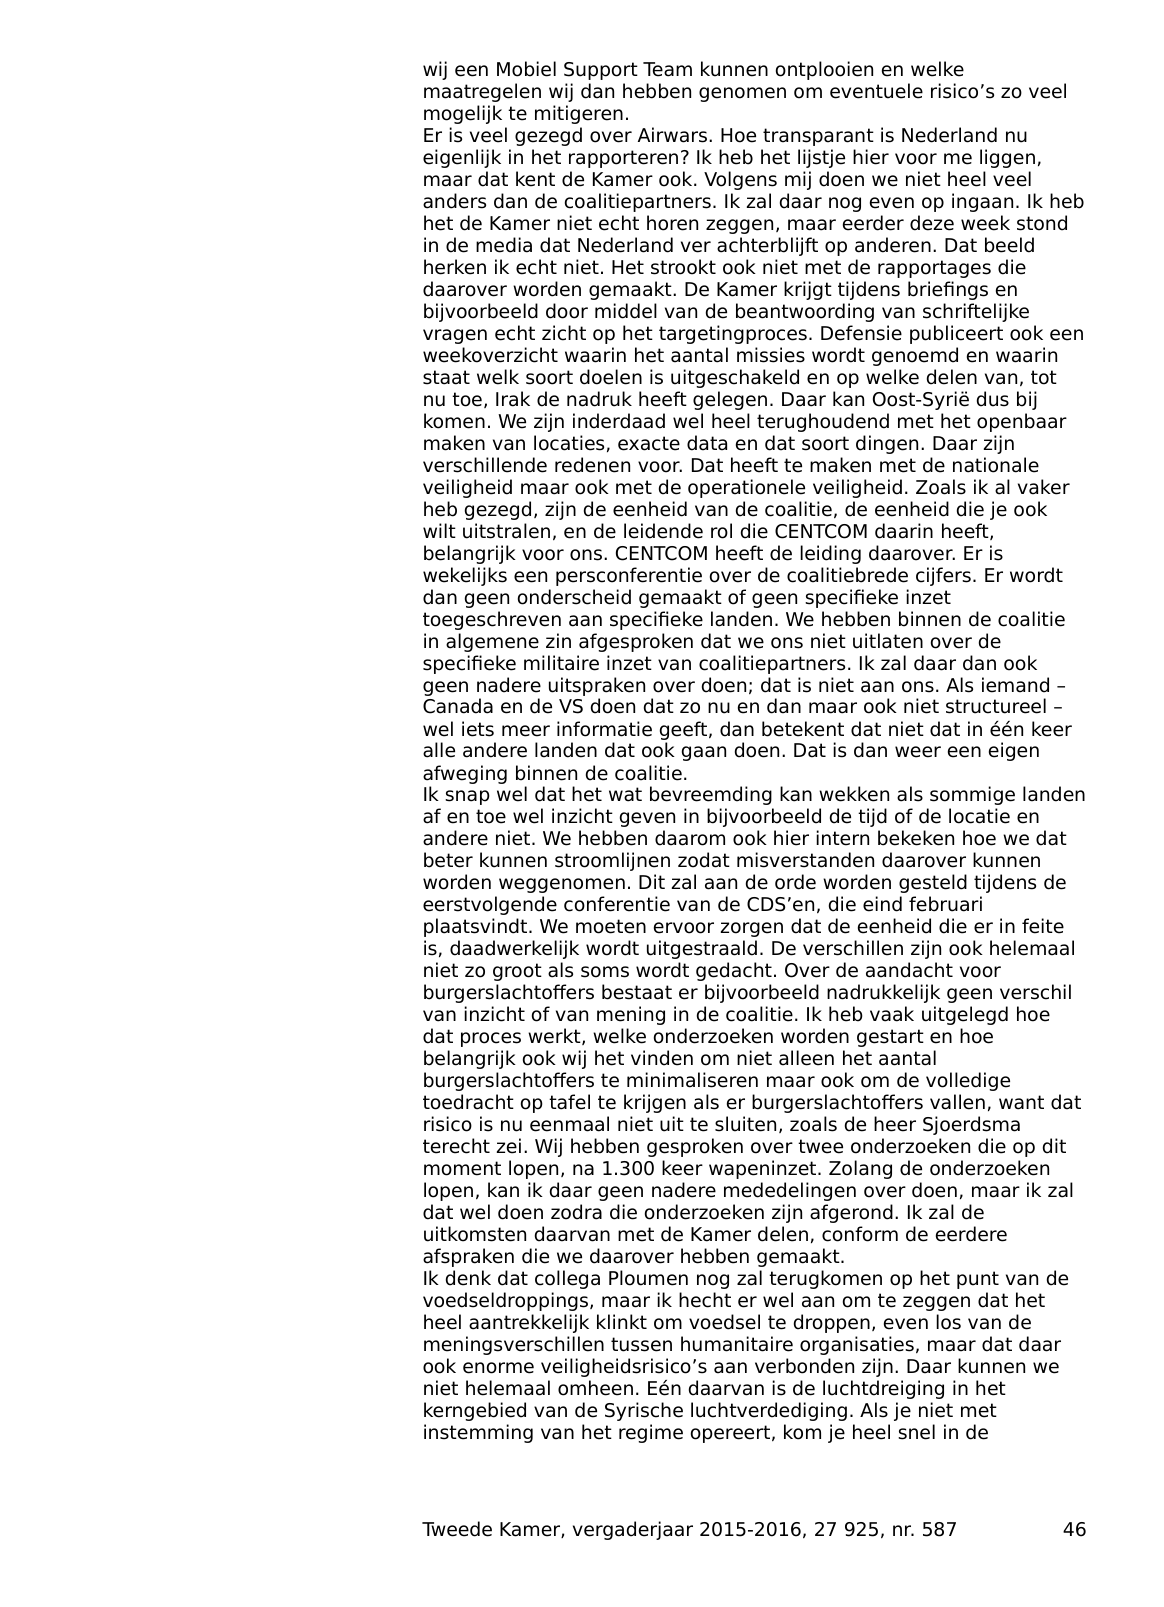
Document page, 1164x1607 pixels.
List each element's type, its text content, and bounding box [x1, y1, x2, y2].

text Er is veel gezegd over Airwars. Hoe transparant is Nederland nu eigenlijk in het rapporteren? Ik heb het lijstje hier voor me liggen, maar dat kent de Kamer ook. Volgens mij doen we niet heel veel anders dan de coalitiepartners. Ik zal daar nog even op ingaan. Ik heb het de Kamer niet echt horen zeggen, maar eerder deze week stond in de media dat Nederland ver achterblijft op anderen. Dat beeld herken ik echt niet. Het strookt ook niet met de rapportages die daarover worden gemaakt. De Kamer krijgt tijdens briefings en bijvoorbeeld door middel van de beantwoording van schriftelijke vragen echt zicht op het targetingproces. Defensie publiceert ook een weekoverzicht waarin het aantal missies wordt genoemd en waarin staat welk soort doelen is uitgeschakeld en op welke delen van, tot nu toe, Irak de nadruk heeft gelegen. Daar kan Oost-Syrië dus bij komen. We zijn inderdaad wel heel terughoudend met het openbaar maken van locaties, exacte data en dat soort dingen. Daar zijn verschillende redenen voor. Dat heeft te maken met de nationale veiligheid maar ook met de operationele veiligheid. Zoals ik al vaker heb gezegd, zijn de eenheid van de coalitie, de eenheid die je ook wilt uitstralen, en de leidende rol die CENTCOM daarin heeft, belangrijk voor ons. CENTCOM heeft de leiding daarover. Er is wekelijks een persconferentie over de coalitiebrede cijfers. Er wordt dan geen onderscheid gemaakt of geen specifieke inzet toegeschreven aan specifieke landen. We hebben binnen de coalitie in algemene zin afgesproken dat we ons niet uitlaten over de specifieke militaire inzet van coalitiepartners. Ik zal daar dan ook geen nadere uitspraken over doen; dat is niet aan ons. Als iemand – Canada en de VS doen dat zo nu en dan maar ook niet structureel – wel iets meer informatie geeft, dan betekent dat niet dat in één keer alle andere landen dat ook gaan doen. Dat is dan weer een eigen afweging binnen de coalitie. [422, 125, 1087, 784]
text Ik snap wel dat het wat bevreemding kan wekken als sommige landen af en toe wel inzicht geven in bijvoorbeeld de tijd of de locatie en andere niet. We hebben daarom ook hier intern bekeken hoe we dat beter kunnen stroomlijnen zodat misverstanden daarover kunnen worden weggenomen. Dit zal aan de orde worden gesteld tijdens de eerstvolgende conferentie van de CDS’en, die eind februari plaatsvindt. We moeten ervoor zorgen dat de eenheid die er in feite is, daadwerkelijk wordt uitgestraald. De verschillen zijn ook helemaal niet zo groot als soms wordt gedacht. Over de aandacht voor burgerslachtoffers bestaat er bijvoorbeeld nadrukkelijk geen verschil van inzicht of van mening in de coalitie. Ik heb vaak uitgelegd hoe dat proces werkt, welke onderzoeken worden gestart en hoe belangrijk ook wij het vinden om niet alleen het aantal burgerslachtoffers te minimaliseren maar ook om de volledige toedracht op tafel te krijgen als er burgerslachtoffers vallen, want dat risico is nu eenmaal niet uit te sluiten, zoals de heer Sjoerdsma terecht zei. Wij hebben gesproken over twee onderzoeken die op dit moment lopen, na 1.300 keer wapeninzet. Zolang de onderzoeken lopen, kan ik daar geen nadere mededelingen over doen, maar ik zal dat wel doen zodra die onderzoeken zijn afgerond. Ik zal de uitkomsten daarvan met de Kamer delen, conform de eerdere afspraken die we daarover hebben gemaakt. [422, 784, 1087, 1268]
text Ik denk dat collega Ploumen nog zal terugkomen op het punt van de voedseldroppings, maar ik hecht er wel aan om te zeggen dat het heel aantrekkelijk klinkt om voedsel te droppen, even los van de meningsverschillen tussen humanitaire organisaties, maar dat daar ook enorme veiligheidsrisico’s aan verbonden zijn. Daar kunnen we niet helemaal omheen. Eén daarvan is de luchtdreiging in het kerngebied van de Syrische luchtverdediging. Als je niet met instemming van het regime opereert, kom je heel snel in de [422, 1268, 1087, 1444]
text wij een Mobiel Support Team kunnen ontplooien en welke maatregelen wij dan hebben genomen om eventuele risico’s zo veel mogelijk te mitigeren. [422, 59, 1087, 125]
